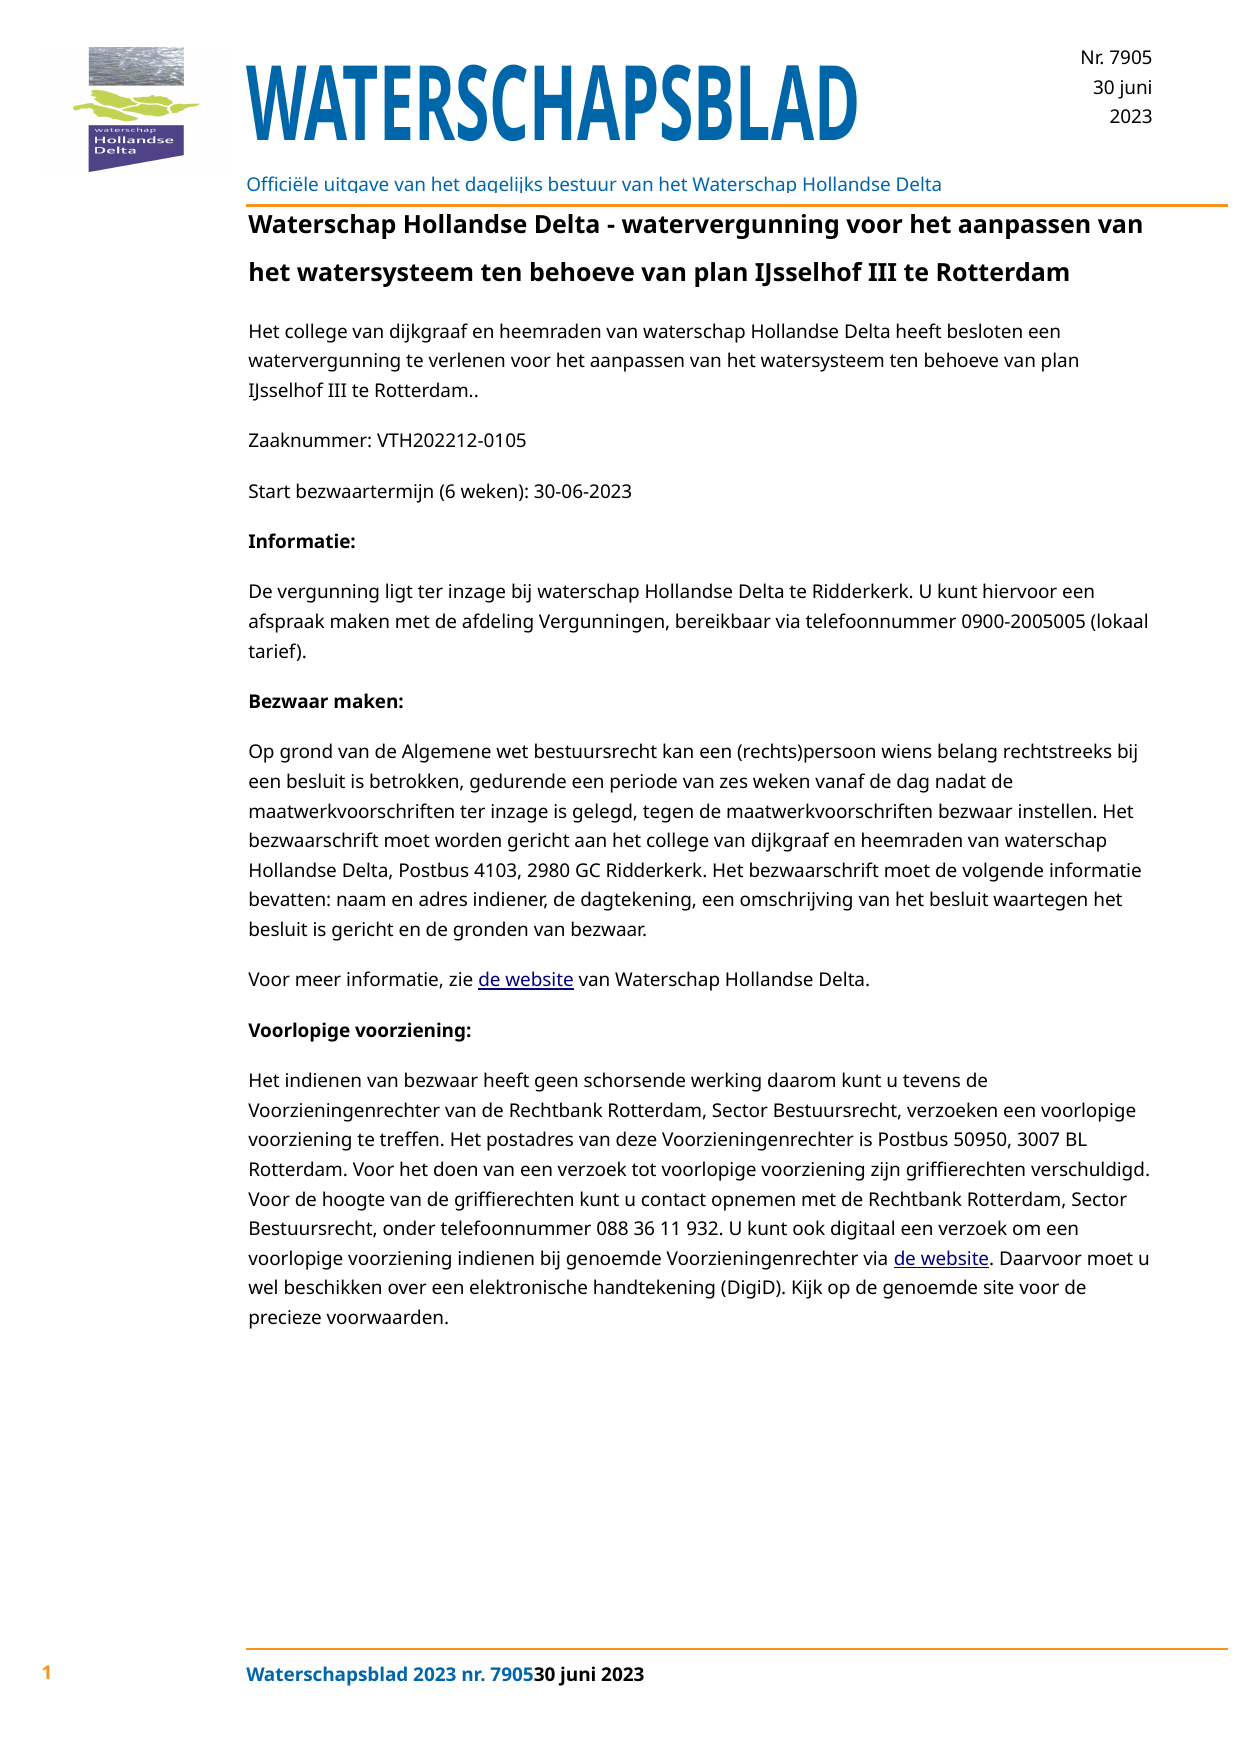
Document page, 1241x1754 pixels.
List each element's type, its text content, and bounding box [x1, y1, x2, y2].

text De vergunning ligt ter inzage bij waterschap Hollandse Delta te Ridderkerk. U kunt hiervoor een afspraak maken met de afdeling Vergunningen, bereikbaar via telefoonnummer 0900-2005005 (lokaal tarief). [248, 579, 1152, 664]
text Informatie: [248, 528, 1152, 554]
picture [41, 47, 231, 172]
text Het college van dijkgraaf en heemraden van waterschap Hollandse Delta heeft besloten een watervergunning te verlenen voor het aanpassen van het watersysteem ten behoeve van plan IJsselhof III te Rotterdam.. [248, 318, 1152, 403]
text Voor meer informatie, zie de website van Waterschap Hollandse Delta. [248, 967, 1152, 992]
text Waterschap Hollandse Delta - watervergunning voor het aanpassen van het watersysteem ten behoeve van plan IJsselhof III te Rotterdam [248, 207, 1152, 288]
text Het indienen van bezwaar heeft geen schorsende werking daarom kunt u tevens de Voorzieningenrechter van de Rechtbank Rotterdam, Sector Bestuursrecht, verzoeken een voorlopige voorziening te treffen. Het postadres van deze Voorzieningenrechter is Postbus 50950, 3007 BL Rotterdam. Voor het doen van een verzoek tot voorlopige voorziening zijn griffierechten verschuldigd. Voor de hoogte van de griffierechten kunt u contact opnemen met de Rechtbank Rotterdam, Sector Bestuursrecht, onder telefoonnummer 088 36 11 932. U kunt ook digitaal een verzoek om een voorlopige voorziening indienen bij genoemde Voorzieningenrechter via de website. Daarvoor moet u wel beschikken over een elektronische handtekening (DigiD). Kijk op de genoemde site voor de precieze voorwaarden. [248, 1067, 1152, 1330]
text Voorlopige voorziening: [248, 1017, 1152, 1043]
text Op grond van de Algemene wet bestuursrecht kan een (rechts)persoon wiens belang rechtstreeks bij een besluit is betrokken, gedurende een periode van zes weken vanaf de dag nadat de maatwerkvoorschriften ter inzage is gelegd, tegen de maatwerkvoorschriften bezwaar instellen. Het bezwaarschrift moet worden gericht aan het college van dijkgraaf en heemraden van waterschap Hollandse Delta, Postbus 4103, 2980 GC Ridderkerk. Het bezwaarschrift moet de volgende informatie bevatten: naam en adres indiener, de dagtekening, een omschrijving van het besluit waartegen het besluit is gericht en de gronden van bezwaar. [248, 739, 1152, 942]
text Start bezwaartermijn (6 weken): 30-06-2023 [248, 478, 1152, 504]
text Bezwaar maken: [248, 688, 1152, 714]
text Zaaknummer: VTH202212-0105 [248, 427, 1152, 453]
